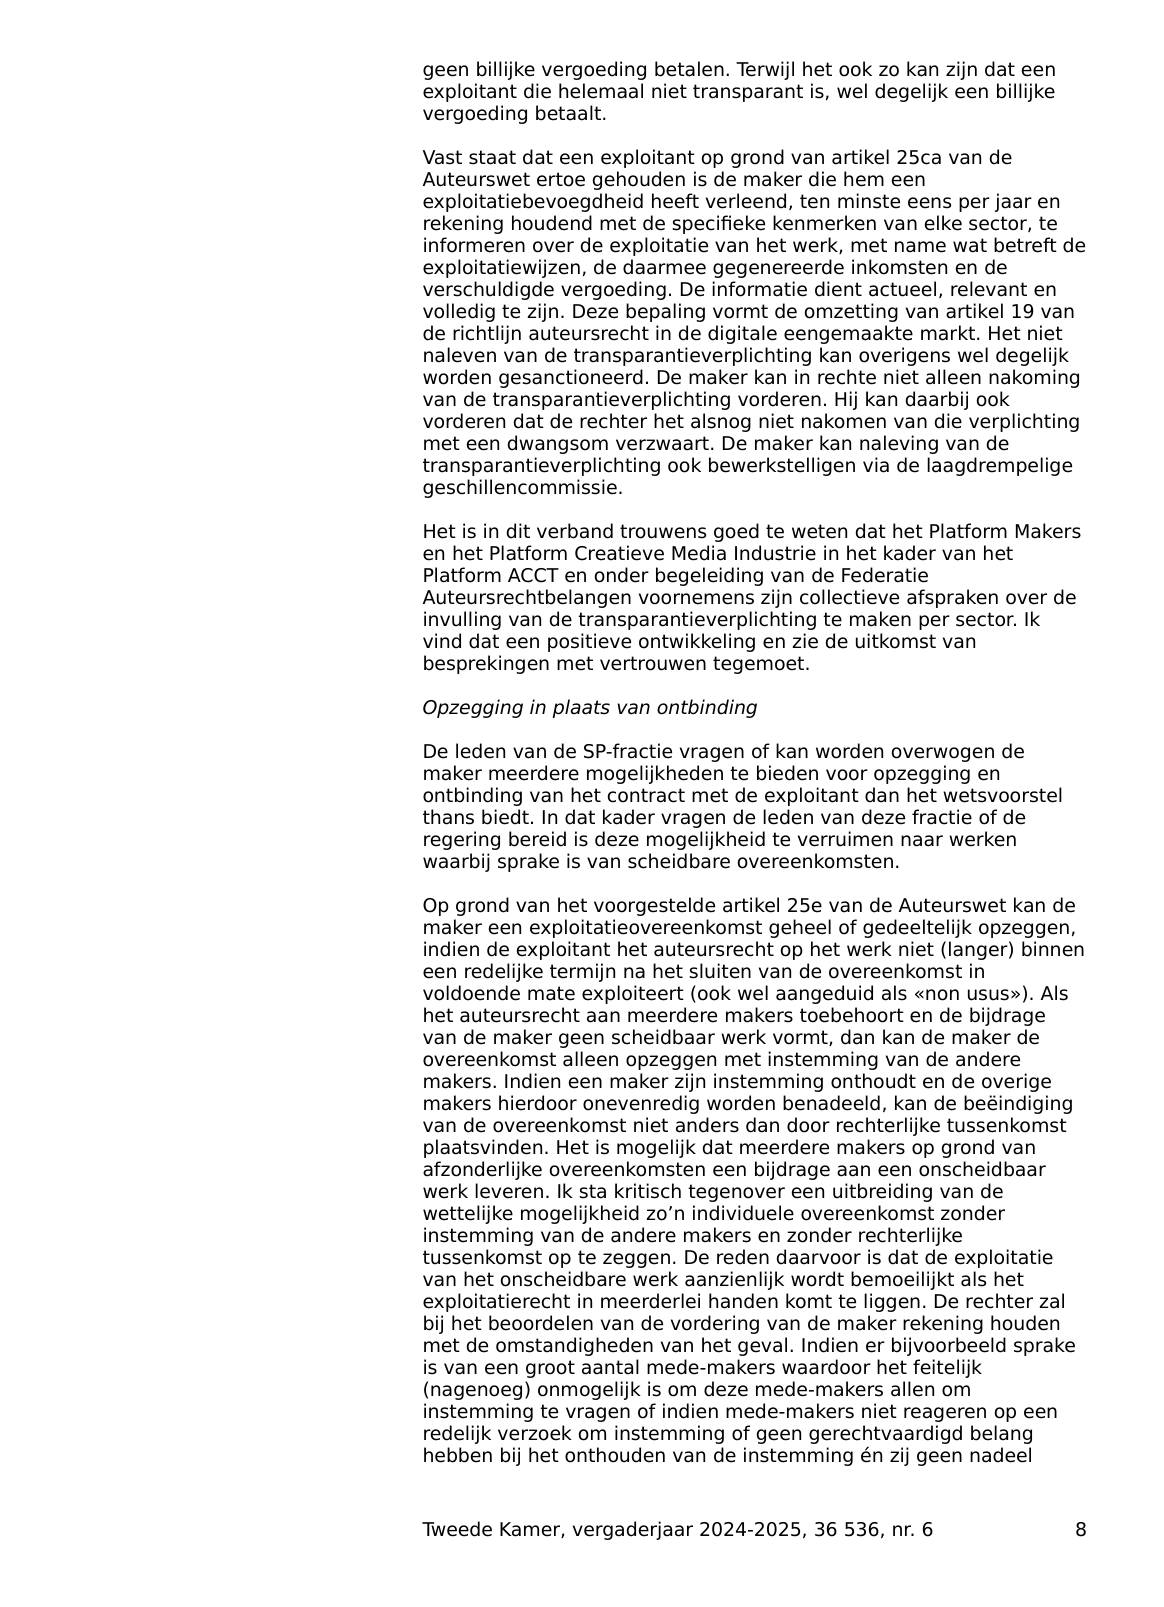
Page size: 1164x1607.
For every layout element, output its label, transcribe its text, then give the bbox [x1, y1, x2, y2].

text Vast staat dat een exploitant op grond van artikel 25ca van de Auteurswet ertoe gehouden is de maker die hem een exploitatiebevoegdheid heeft verleend, ten minste eens per jaar en rekening houdend met de specifieke kenmerken van elke sector, te informeren over de exploitatie van het werk, met name wat betreft de exploitatiewijzen, de daarmee gegenereerde inkomsten en de verschuldigde vergoeding. De informatie dient actueel, relevant en volledig te zijn. Deze bepaling vormt de omzetting van artikel 19 van de richtlijn auteursrecht in de digitale eengemaakte markt. Het niet naleven van de transparantieverplichting kan overigens wel degelijk worden gesanctioneerd. De maker kan in rechte niet alleen nakoming van de transparantieverplichting vorderen. Hij kan daarbij ook vorderen dat de rechter het alsnog niet nakomen van die verplichting met een dwangsom verzwaart. De maker kan naleving van de transparantieverplichting ook bewerkstelligen via de laagdrempelige geschillencommissie. [422, 147, 1087, 499]
text Het is in dit verband trouwens goed te weten dat het Platform Makers en het Platform Creatieve Media Industrie in het kader van het Platform ACCT en onder begeleiding van de Federatie Auteursrechtbelangen voornemens zijn collectieve afspraken over de invulling van de transparantieverplichting te maken per sector. Ik vind dat een positieve ontwikkeling en zie de uitkomst van besprekingen met vertrouwen tegemoet. [422, 521, 1087, 675]
text Op grond van het voorgestelde artikel 25e van de Auteurswet kan de maker een exploitatieovereenkomst geheel of gedeeltelijk opzeggen, indien de exploitant het auteursrecht op het werk niet (langer) binnen een redelijke termijn na het sluiten van de overeenkomst in voldoende mate exploiteert (ook wel aangeduid als «non usus»). Als het auteursrecht aan meerdere makers toebehoort en de bijdrage van de maker geen scheidbaar werk vormt, dan kan de maker de overeenkomst alleen opzeggen met instemming van de andere makers. Indien een maker zijn instemming onthoudt en de overige makers hierdoor onevenredig worden benadeeld, kan de beëindiging van de overeenkomst niet anders dan door rechterlijke tussenkomst plaatsvinden. Het is mogelijk dat meerdere makers op grond van afzonderlijke overeenkomsten een bijdrage aan een onscheidbaar werk leveren. Ik sta kritisch tegenover een uitbreiding van de wettelijke mogelijkheid zo’n individuele overeenkomst zonder instemming van de andere makers en zonder rechterlijke tussenkomst op te zeggen. De reden daarvoor is dat de exploitatie van het onscheidbare werk aanzienlijk wordt bemoeilijkt als het exploitatierecht in meerderlei handen komt te liggen. De rechter zal bij het beoordelen van de vordering van de maker rekening houden met de omstandigheden van het geval. Indien er bijvoorbeeld sprake is van een groot aantal mede-makers waardoor het feitelijk (nagenoeg) onmogelijk is om deze mede-makers allen om instemming te vragen of indien mede-makers niet reageren op een redelijk verzoek om instemming of geen gerechtvaardigd belang hebben bij het onthouden van de instemming én zij geen nadeel [422, 895, 1087, 1467]
subtitle Opzegging in plaats van ontbinding [422, 697, 1087, 719]
text De leden van de SP-fractie vragen of kan worden overwogen de maker meerdere mogelijkheden te bieden voor opzegging en ontbinding van het contract met de exploitant dan het wetsvoorstel thans biedt. In dat kader vragen de leden van deze fractie of de regering bereid is deze mogelijkheid te verruimen naar werken waarbij sprake is van scheidbare overeenkomsten. [422, 741, 1087, 873]
text geen billijke vergoeding betalen. Terwijl het ook zo kan zijn dat een exploitant die helemaal niet transparant is, wel degelijk een billijke vergoeding betaalt. [422, 59, 1087, 125]
